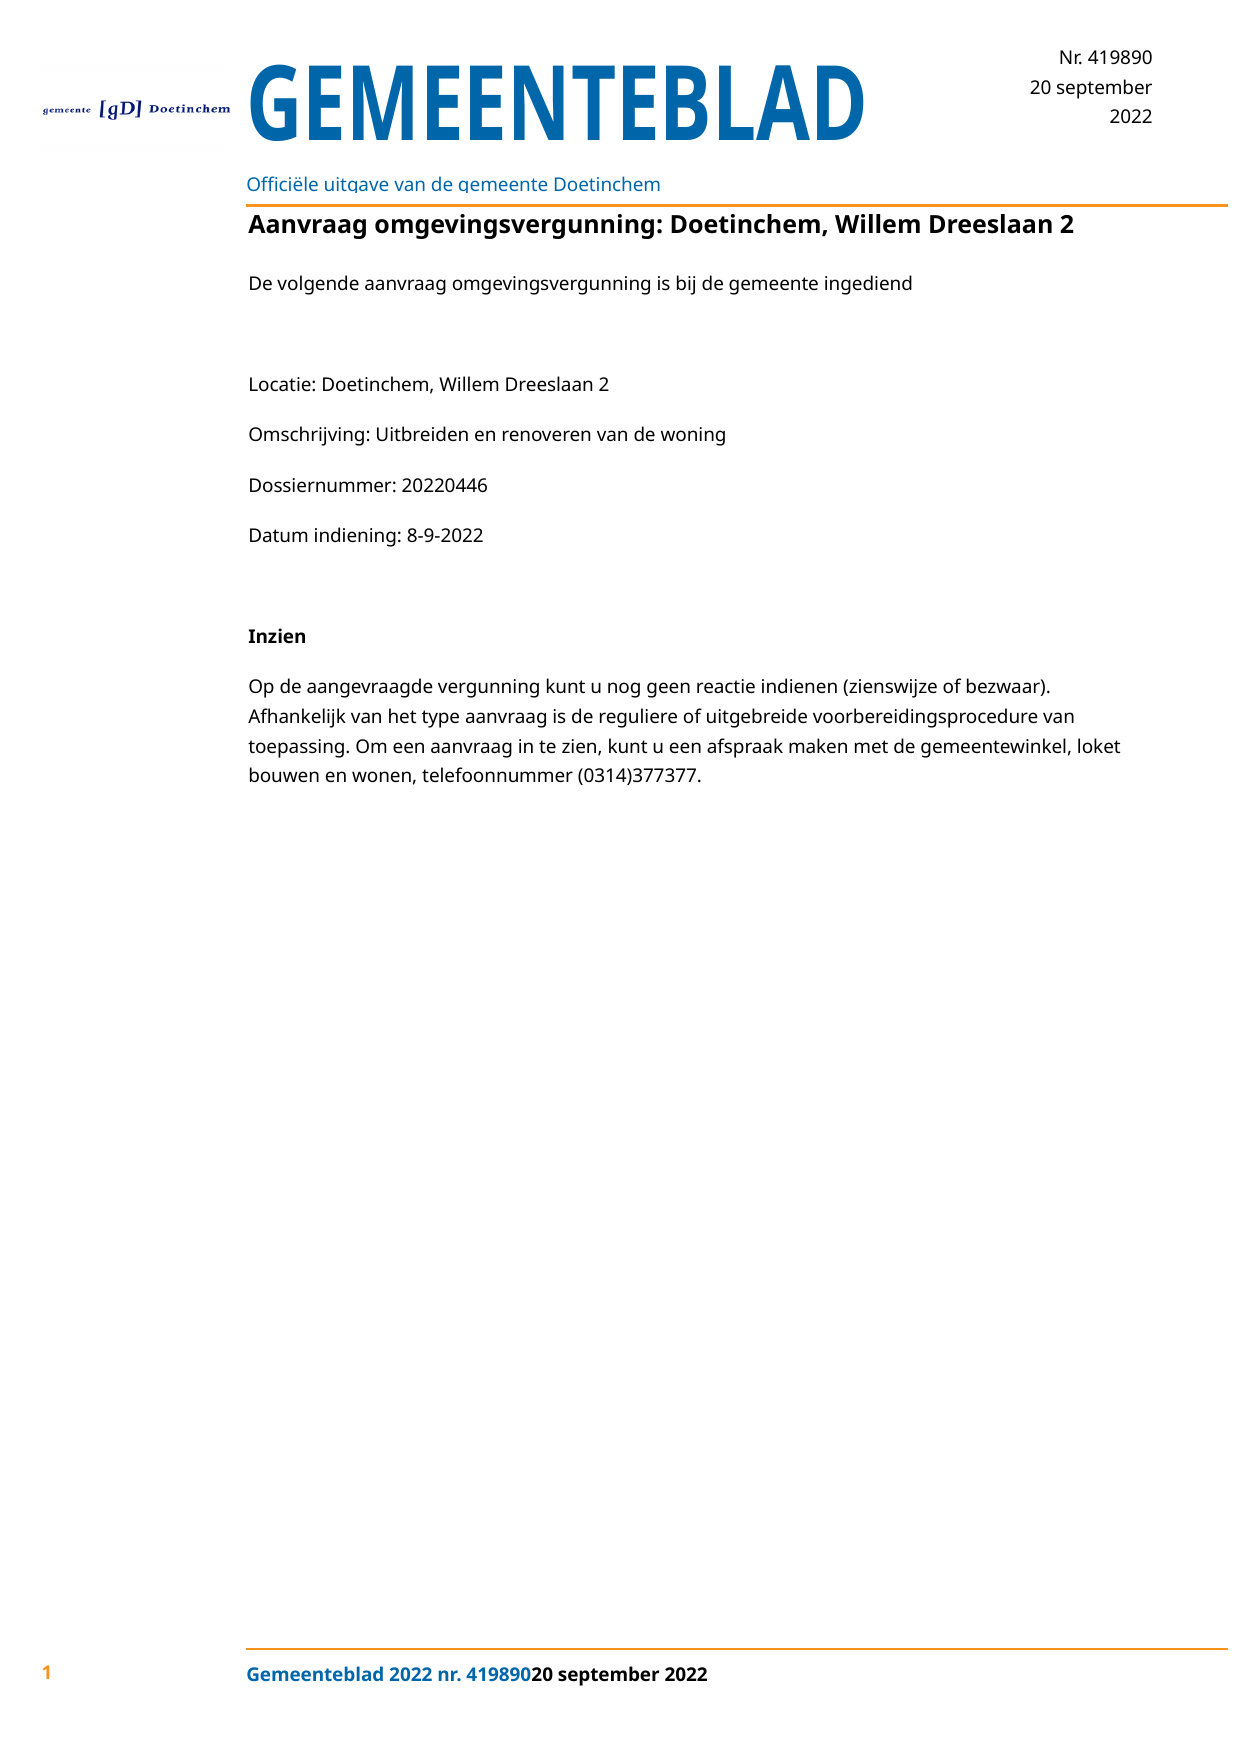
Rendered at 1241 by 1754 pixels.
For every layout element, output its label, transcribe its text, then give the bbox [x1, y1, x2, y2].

text Locatie: Doetinchem, Willem Dreeslaan 2 [248, 371, 1152, 397]
text Datum indiening: 8-9-2022 [248, 522, 1152, 548]
picture [41, 47, 231, 172]
text De volgende aanvraag omgevingsvergunning is bij de gemeente ingediend [248, 270, 1152, 296]
text Dossiernummer: 20220446 [248, 472, 1152, 498]
text Aanvraag omgevingsvergunning: Doetinchem, Willem Dreeslaan 2 [248, 207, 1152, 241]
text Op de aangevraagde vergunning kunt u nog geen reactie indienen (zienswijze of bezwaar). Afhankelijk van het type aanvraag is de reguliere of uitgebreide voorbereidingsprocedure van toepassing. Om een aanvraag in te zien, kunt u een afspraak maken met de gemeentewinkel, loket bouwen en wonen, telefoonnummer (0314)377377. [248, 674, 1152, 788]
text Omschrijving: Uitbreiden en renoveren van de woning [248, 422, 1152, 447]
text Inzien [248, 623, 1152, 649]
